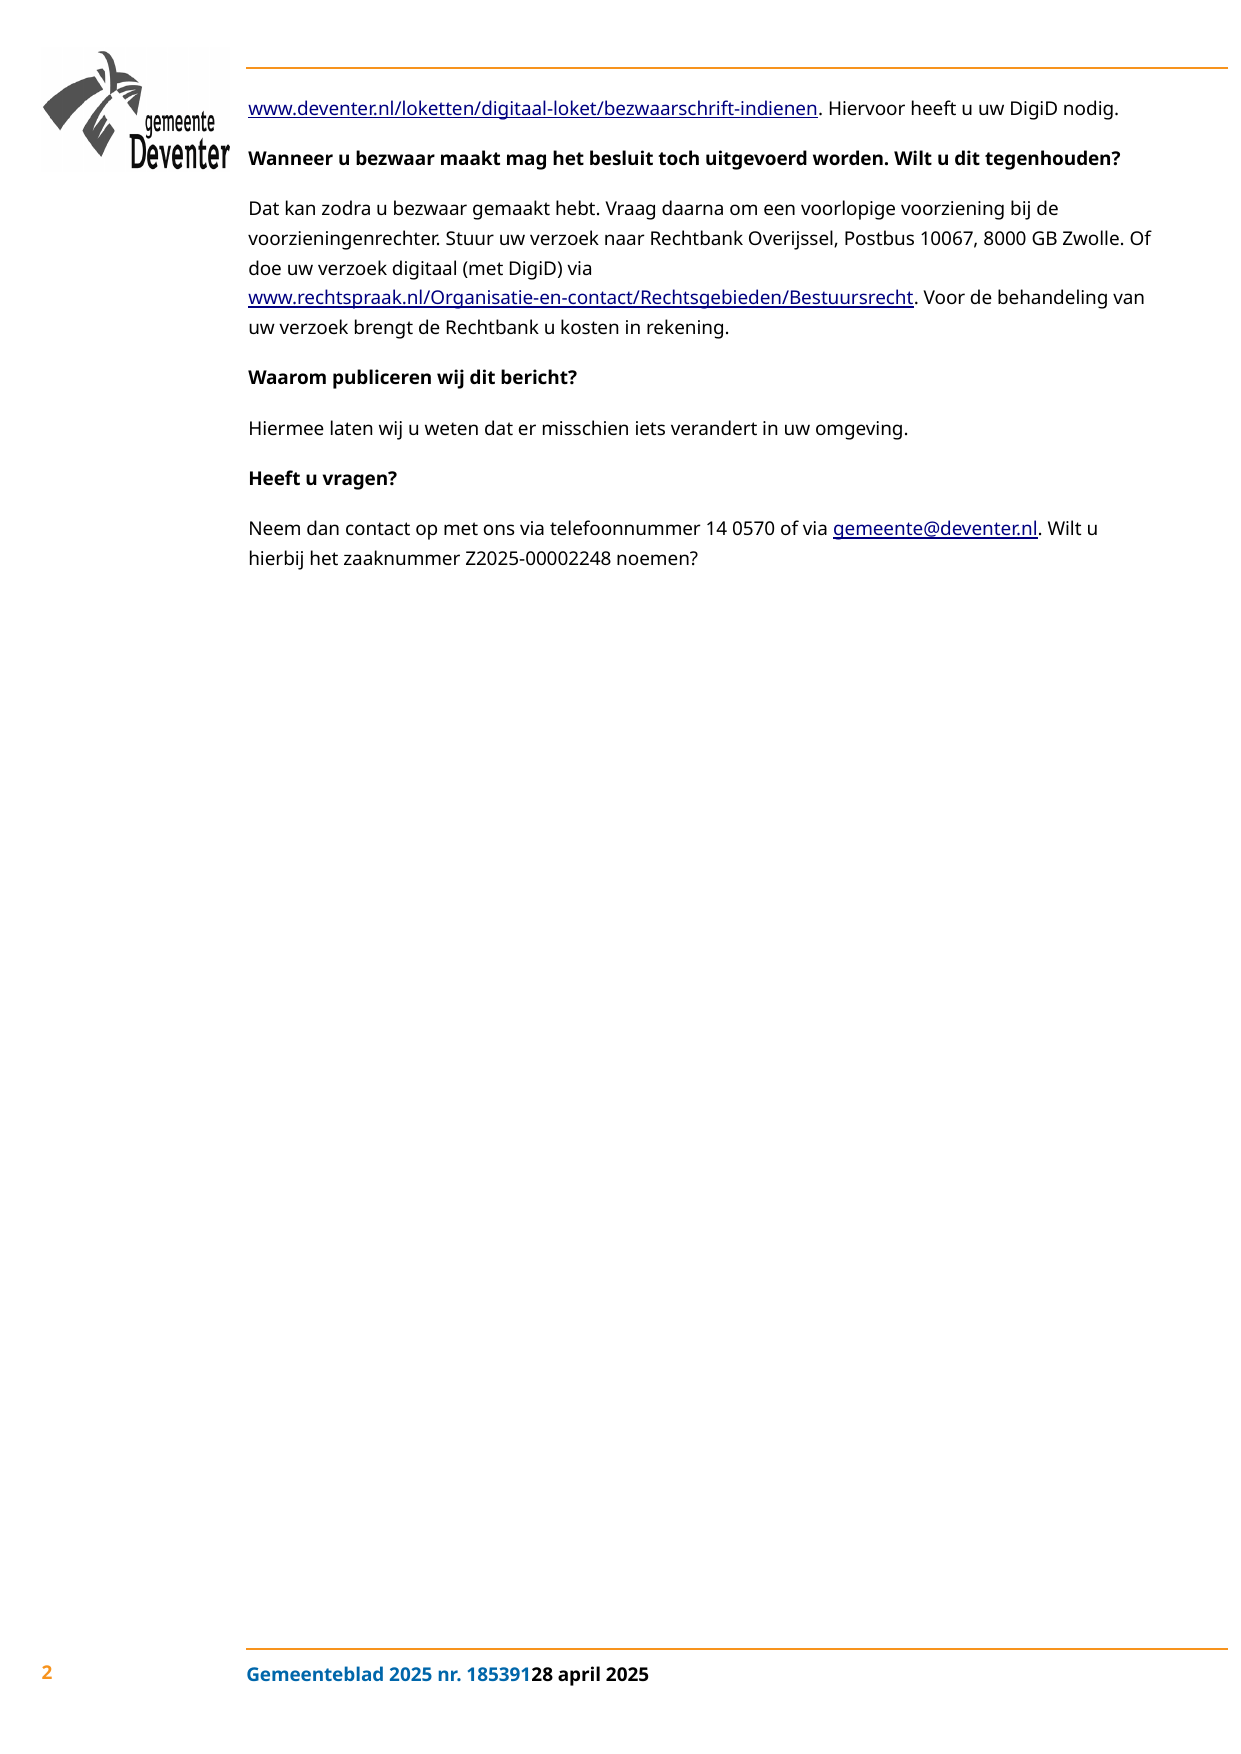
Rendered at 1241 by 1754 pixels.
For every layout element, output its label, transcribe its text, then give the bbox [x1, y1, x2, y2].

text Neem dan contact op met ons via telefoonnummer 14 0570 of via gemeente@deventer.nl. Wilt u hierbij het zaaknummer Z2025-00002248 noemen? [248, 516, 1152, 571]
text Dat kan zodra u bezwaar gemaakt hebt. Vraag daarna om een voorlopige voorziening bij de voorzieningenrechter. Stuur uw verzoek naar Rechtbank Overijssel, Postbus 10067, 8000 GB Zwolle. Of doe uw verzoek digitaal (met DigiD) via www.rechtspraak.nl/Organisatie-en-contact/Rechtsgebieden/Bestuursrecht. Voor de behandeling van uw verzoek brengt de Rechtbank u kosten in rekening. [248, 196, 1152, 340]
text Wanneer u bezwaar maakt mag het besluit toch uitgevoerd worden. Wilt u dit tegenhouden? [248, 145, 1152, 171]
text www.deventer.nl/loketten/digitaal-loket/bezwaarschrift-indienen. Hiervoor heeft u uw DigiD nodig. [248, 95, 1152, 121]
text Waarom publiceren wij dit bericht? [248, 364, 1152, 390]
text Hiermee laten wij u weten dat er misschien iets verandert in uw omgeving. [248, 415, 1152, 441]
picture [41, 47, 231, 172]
text Heeft u vragen? [248, 465, 1152, 491]
